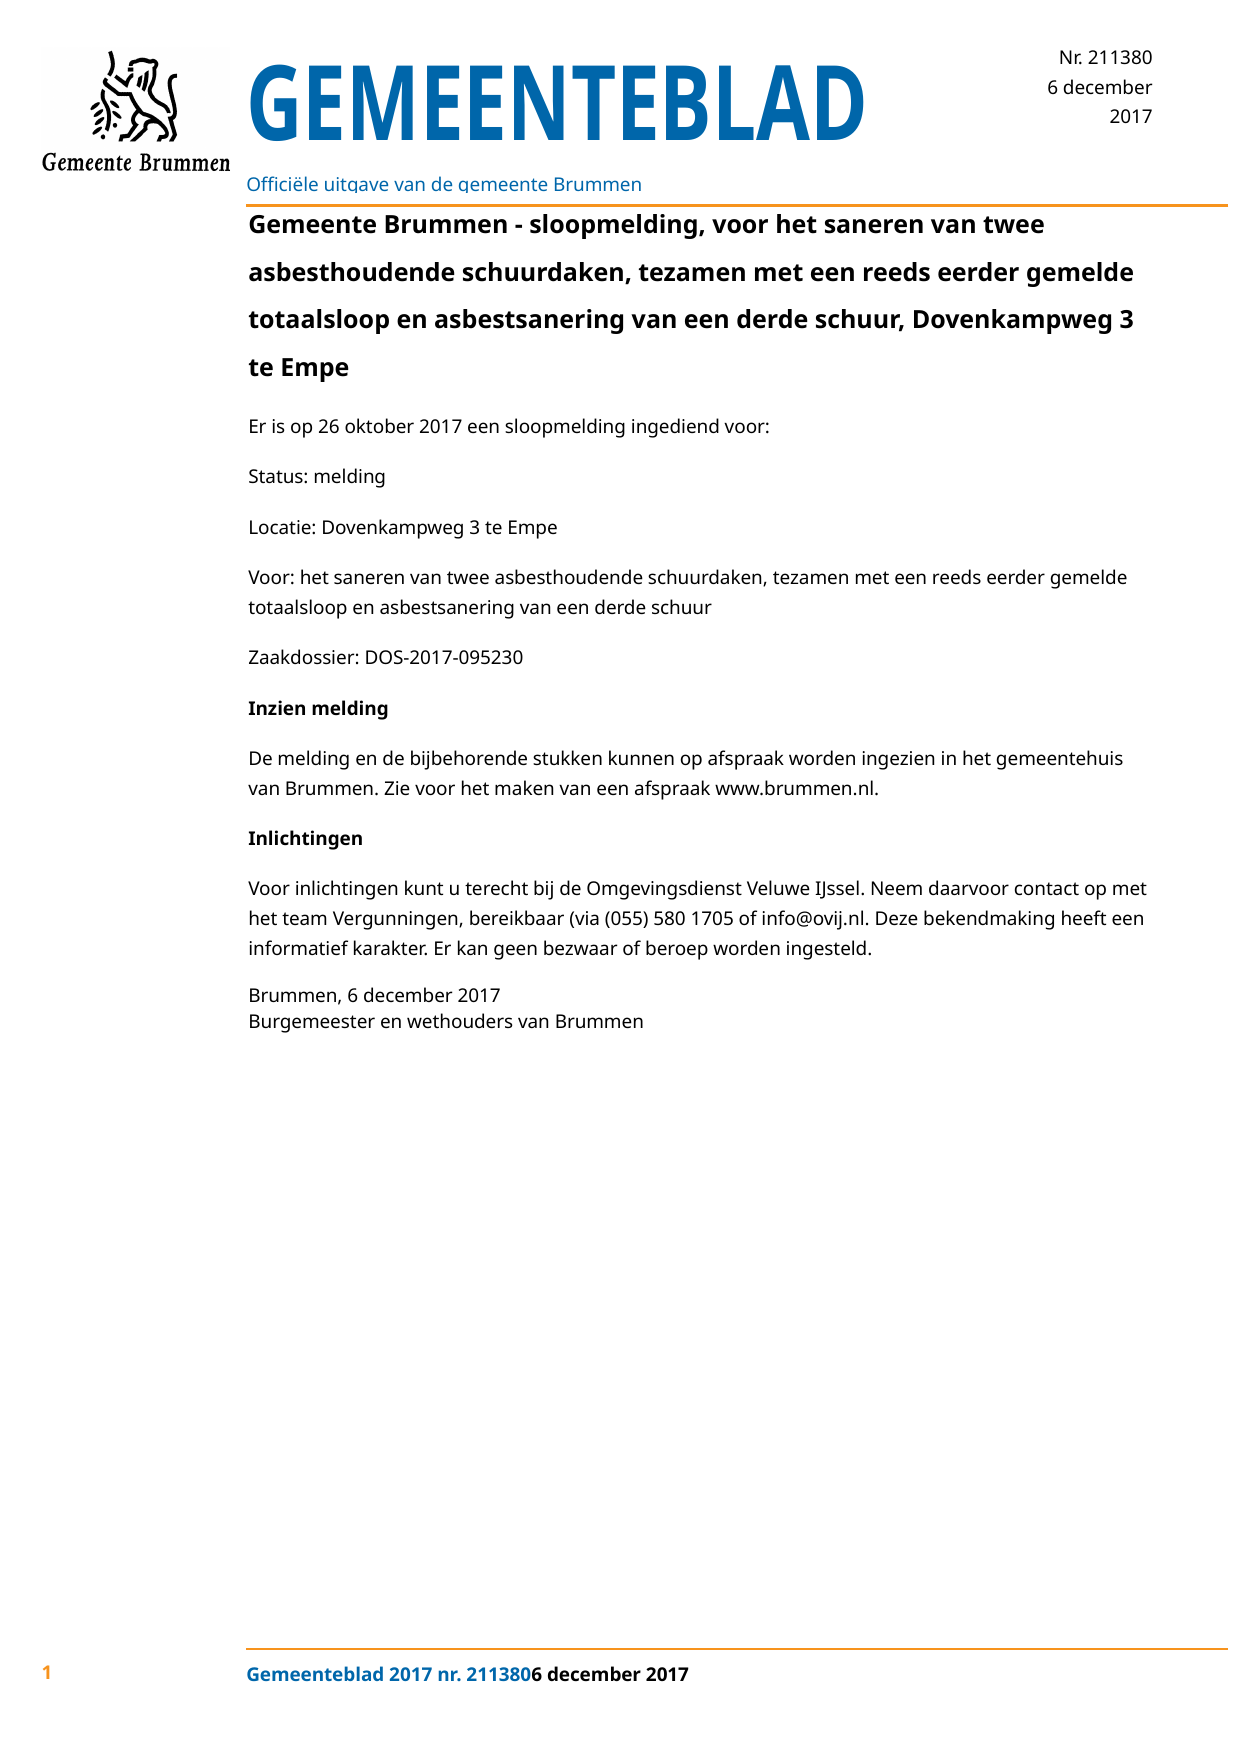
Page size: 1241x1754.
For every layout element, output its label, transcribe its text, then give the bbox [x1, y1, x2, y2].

text Inlichtingen [248, 825, 1152, 851]
text Zaakdossier: DOS-2017-095230 [248, 644, 1152, 670]
text Inzien melding [248, 695, 1152, 721]
text Voor: het saneren van twee asbesthoudende schuurdaken, tezamen met een reeds eerder gemelde totaalsloop en asbestsanering van een derde schuur [248, 564, 1152, 620]
text Gemeente Brummen - sloopmelding, voor het saneren van twee asbesthoudende schuurdaken, tezamen met een reeds eerder gemelde totaalsloop en asbestsanering van een derde schuur, Dovenkampweg 3 te Empe [248, 207, 1152, 384]
text De melding en de bijbehorende stukken kunnen op afspraak worden ingezien in het gemeentehuis van Brummen. Zie voor het maken van een afspraak www.brummen.nl. [248, 745, 1152, 801]
picture [41, 47, 231, 172]
text Burgemeester en wethouders van Brummen [248, 1008, 1152, 1034]
text Brummen, 6 december 2017 [248, 983, 1152, 1008]
text Voor inlichtingen kunt u terecht bij de Omgevingsdienst Veluwe IJssel. Neem daarvoor contact op met het team Vergunningen, bereikbaar (via (055) 580 1705 of info@ovij.nl. Deze bekendmaking heeft een informatief karakter. Er kan geen bezwaar of beroep worden ingesteld. [248, 876, 1152, 961]
text Locatie: Dovenkampweg 3 te Empe [248, 514, 1152, 540]
text Er is op 26 oktober 2017 een sloopmelding ingediend voor: [248, 413, 1152, 439]
text Status: melding [248, 463, 1152, 489]
